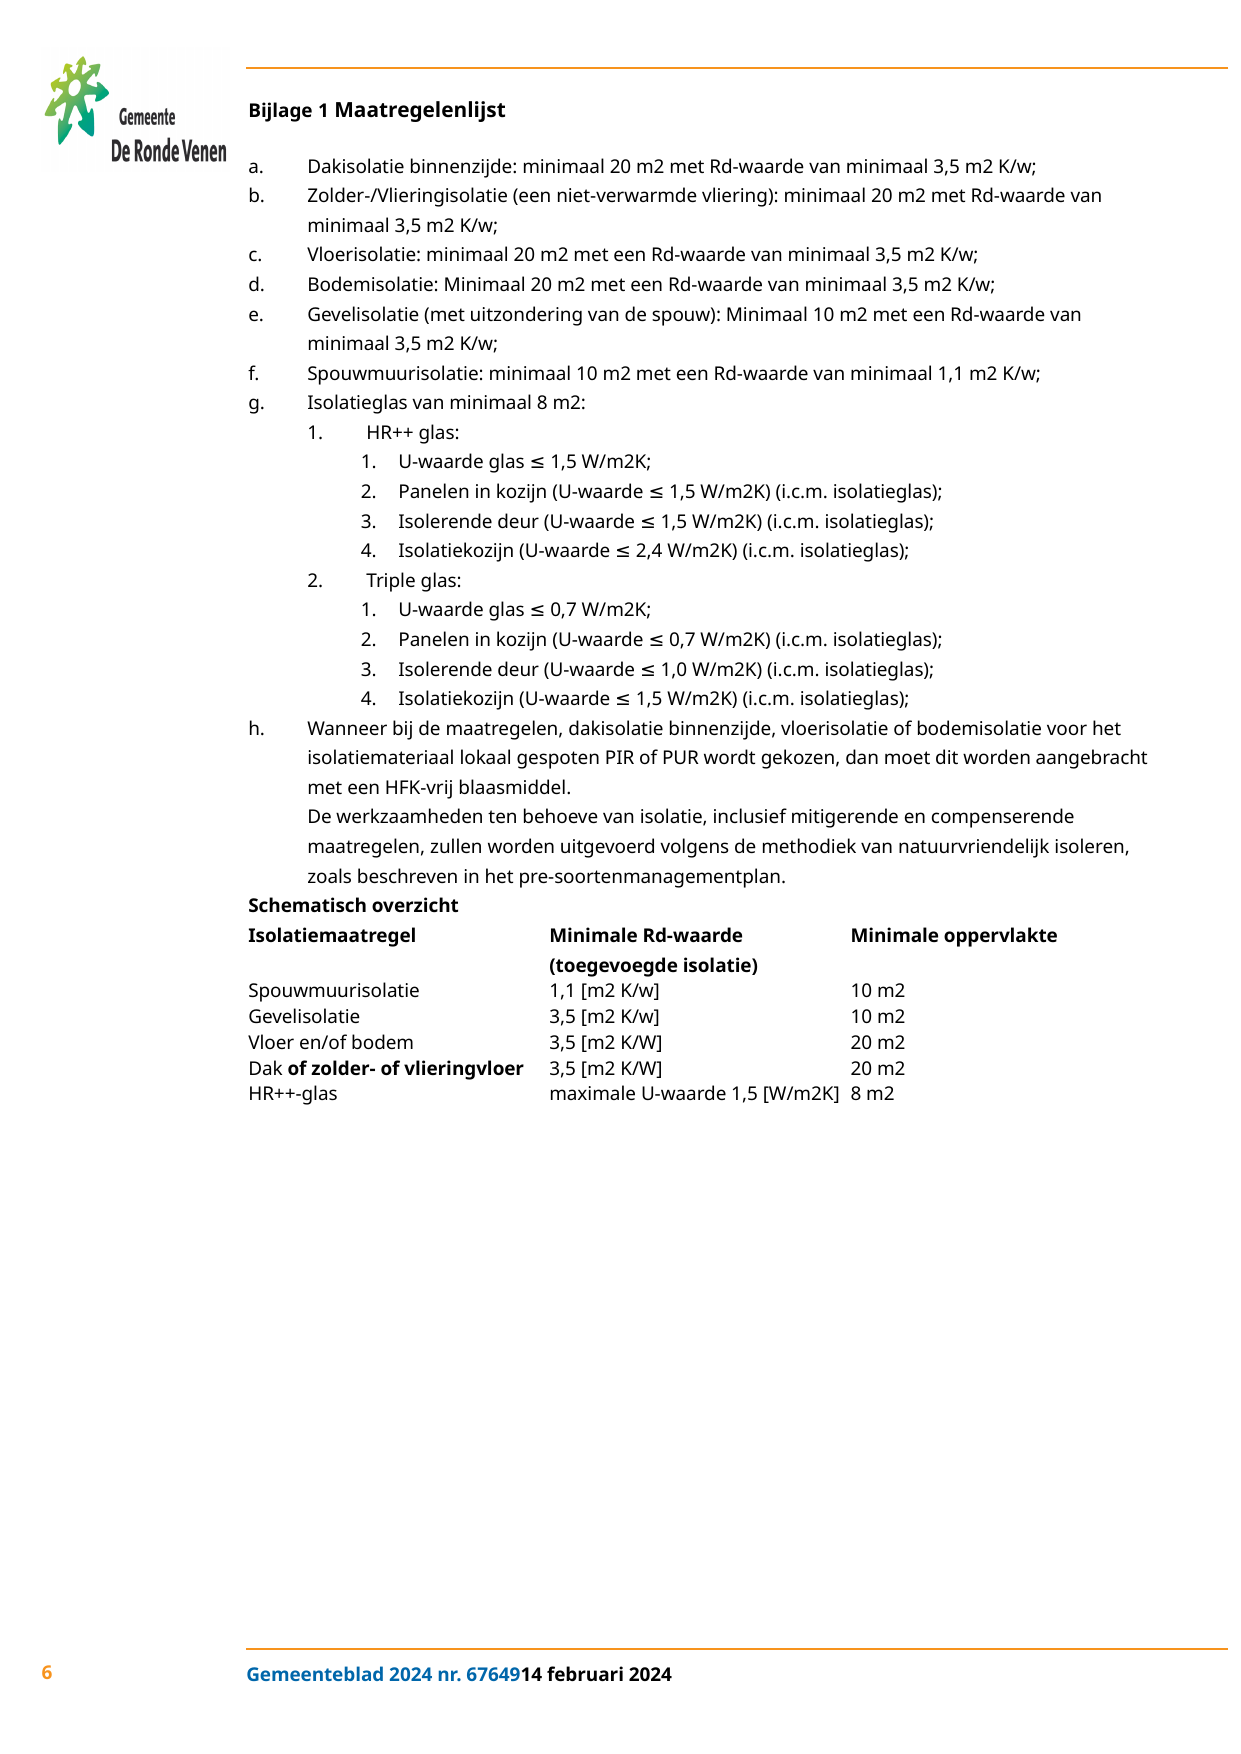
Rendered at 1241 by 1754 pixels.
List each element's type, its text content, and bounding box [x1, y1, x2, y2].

list Isolatiekozijn (U-waarde ≤ 2,4 W/m2K) (i.c.m. isolatieglas); [361, 537, 1152, 563]
table_cell 1,1 [m2 K/w] [549, 978, 850, 1003]
table_cell Gevelisolatie [248, 1003, 549, 1029]
table_header Minimale Rd-waarde (toegevoegde isolatie) [549, 922, 850, 977]
list HR++ glas: [307, 419, 1152, 445]
table_cell maximale U-waarde 1,5 [W/m2K] [549, 1080, 850, 1106]
text Schematisch overzicht [248, 892, 1152, 918]
list Isolerende deur (U-waarde ≤ 1,5 W/m2K) (i.c.m. isolatieglas); [361, 508, 1152, 534]
list Isolatieglas van minimaal 8 m2: [248, 389, 1152, 415]
table_cell HR++-glas [248, 1080, 549, 1106]
list Dakisolatie binnenzijde: minimaal 20 m2 met Rd-waarde van minimaal 3,5 m2 K/w; [248, 153, 1152, 179]
picture [41, 47, 231, 172]
list Panelen in kozijn (U-waarde ≤ 0,7 W/m2K) (i.c.m. isolatieglas); [361, 626, 1152, 652]
table_header Minimale oppervlakte [850, 922, 1152, 977]
list Panelen in kozijn (U-waarde ≤ 1,5 W/m2K) (i.c.m. isolatieglas); [361, 478, 1152, 504]
text Bijlage 1 Maatregelenlijst [248, 95, 1152, 123]
list Vloerisolatie: minimaal 20 m2 met een Rd-waarde van minimaal 3,5 m2 K/w; [248, 242, 1152, 267]
table_cell 20 m2 [850, 1029, 1152, 1055]
list Triple glas: [307, 567, 1152, 593]
table_cell Vloer en/of bodem [248, 1029, 549, 1055]
list Wanneer bij de maatregelen, dakisolatie binnenzijde, vloerisolatie of bodemisolatie voor het isolatiemateriaal lokaal gespoten PIR of PUR wordt gekozen, dan moet dit worden aangebracht met een HFK-vrij blaasmiddel. [248, 715, 1152, 800]
table_cell 10 m2 [850, 1003, 1152, 1029]
table_cell 8 m2 [850, 1080, 1152, 1106]
list Spouwmuurisolatie: minimaal 10 m2 met een Rd-waarde van minimaal 1,1 m2 K/w; [248, 360, 1152, 386]
list Zolder-/Vlieringisolatie (een niet-verwarmde vliering): minimaal 20 m2 met Rd-waarde van minimaal 3,5 m2 K/w; [248, 182, 1152, 238]
table_cell 20 m2 [850, 1055, 1152, 1080]
list U-waarde glas ≤ 0,7 W/m2K; [361, 597, 1152, 622]
table_cell 10 m2 [850, 978, 1152, 1003]
list Bodemisolatie: Minimaal 20 m2 met een Rd-waarde van minimaal 3,5 m2 K/w; [248, 271, 1152, 297]
table_cell 3,5 [m2 K/W] [549, 1055, 850, 1080]
table_cell Spouwmuurisolatie [248, 978, 549, 1003]
list U-waarde glas ≤ 1,5 W/m2K; [361, 449, 1152, 474]
list Isolerende deur (U-waarde ≤ 1,0 W/m2K) (i.c.m. isolatieglas); [361, 656, 1152, 682]
table_header Isolatiemaatregel [248, 922, 549, 977]
table_cell 3,5 [m2 K/W] [549, 1029, 850, 1055]
table_cell Dak of zolder- of vlieringvloer [248, 1055, 549, 1080]
table_cell 3,5 [m2 K/w] [549, 1003, 850, 1029]
list De werkzaamheden ten behoeve van isolatie, inclusief mitigerende en compenserende maatregelen, zullen worden uitgevoerd volgens de methodiek van natuurvriendelijk isoleren, zoals beschreven in het pre-soortenmanagementplan. [248, 804, 1152, 889]
list Gevelisolatie (met uitzondering van de spouw): Minimaal 10 m2 met een Rd-waarde van minimaal 3,5 m2 K/w; [248, 301, 1152, 356]
list Isolatiekozijn (U-waarde ≤ 1,5 W/m2K) (i.c.m. isolatieglas); [361, 685, 1152, 711]
